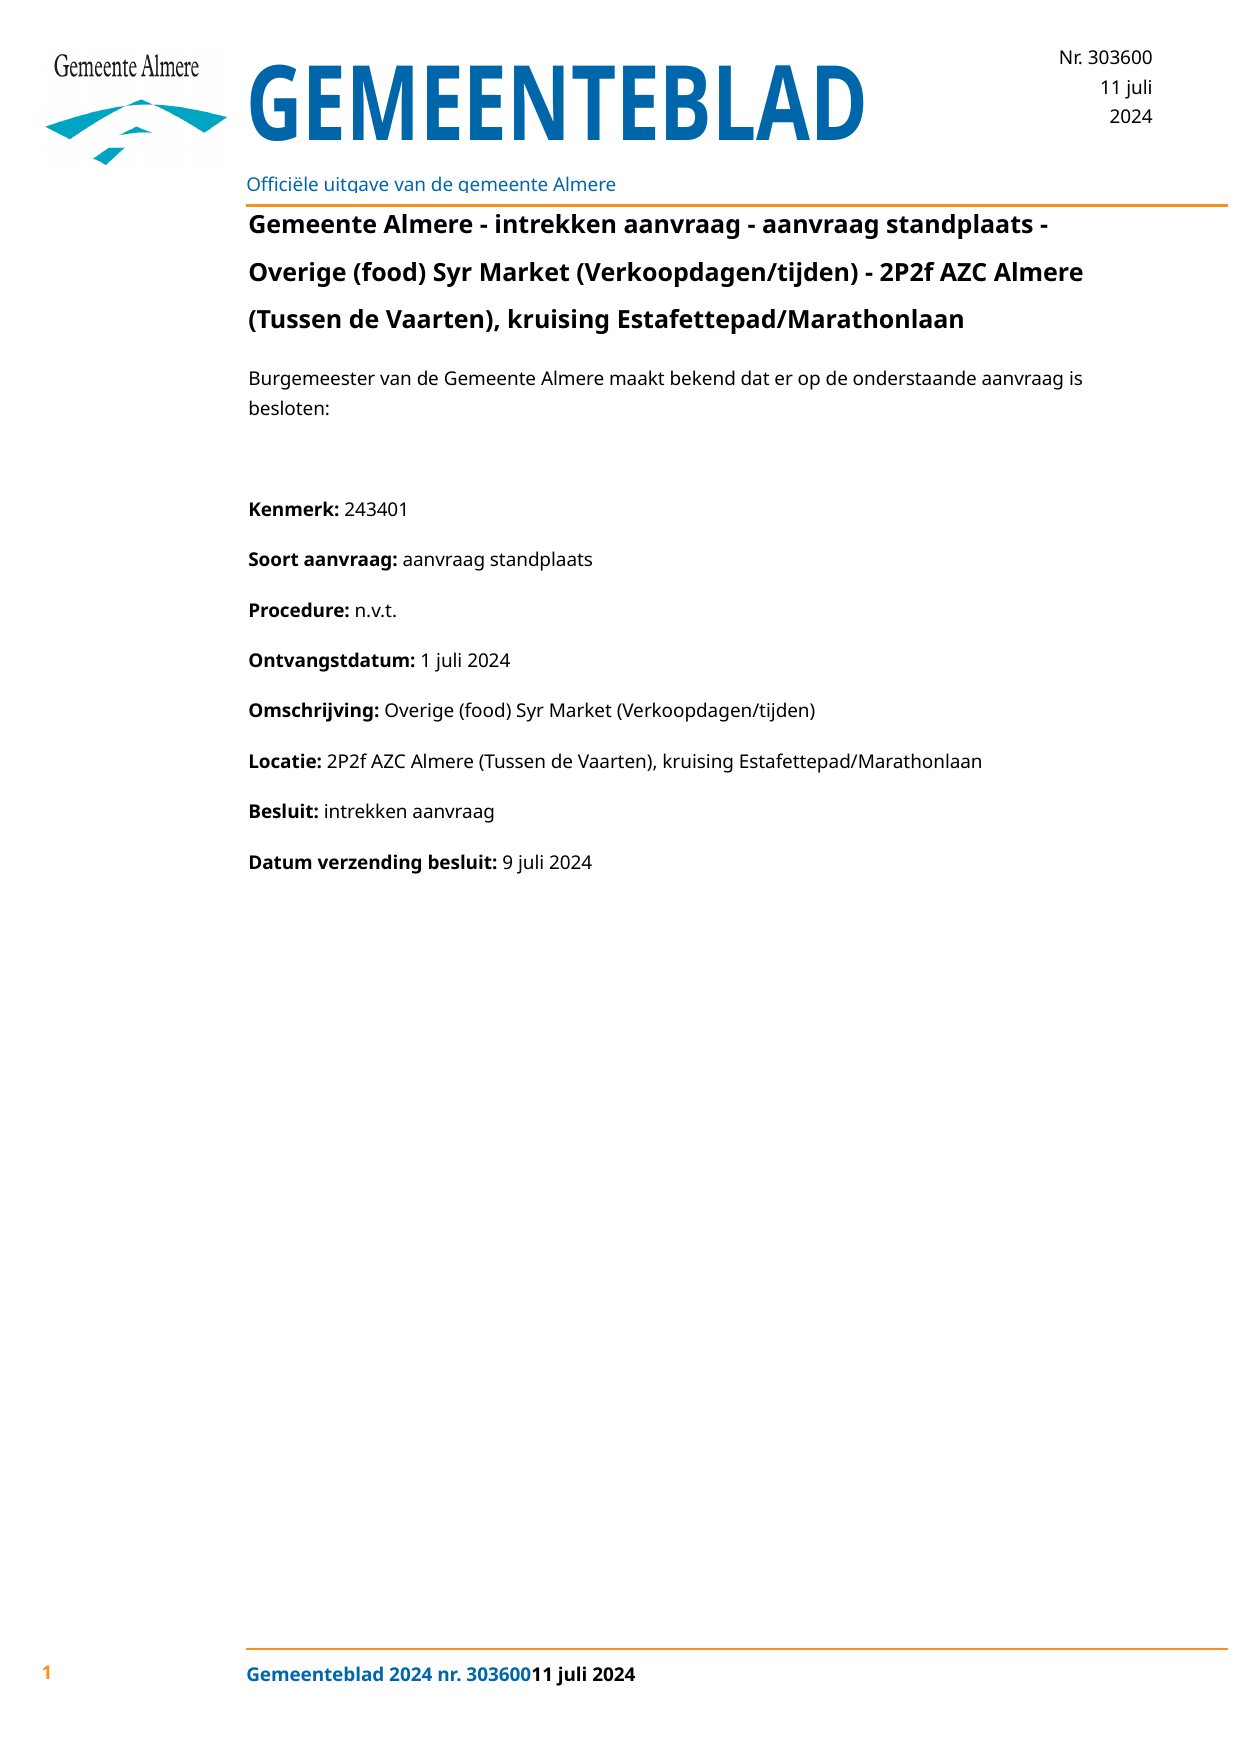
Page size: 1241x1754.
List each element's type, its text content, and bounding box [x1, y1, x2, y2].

text Gemeente Almere - intrekken aanvraag - aanvraag standplaats - Overige (food) Syr Market (Verkoopdagen/tijden) - 2P2f AZC Almere (Tussen de Vaarten), kruising Estafettepad/Marathonlaan [248, 207, 1152, 336]
picture [41, 47, 231, 172]
text Procedure: n.v.t. [248, 597, 1152, 622]
text Datum verzending besluit: 9 juli 2024 [248, 849, 1152, 874]
text Besluit: intrekken aanvraag [248, 798, 1152, 824]
text Kenmerk: 243401 [248, 496, 1152, 522]
text Locatie: 2P2f AZC Almere (Tussen de Vaarten), kruising Estafettepad/Marathonlaan [248, 748, 1152, 774]
text Soort aanvraag: aanvraag standplaats [248, 546, 1152, 572]
text Omschrijving: Overige (food) Syr Market (Verkoopdagen/tijden) [248, 698, 1152, 723]
text Ontvangstdatum: 1 juli 2024 [248, 647, 1152, 673]
text Burgemeester van de Gemeente Almere maakt bekend dat er op de onderstaande aanvraag is besloten: [248, 366, 1152, 421]
